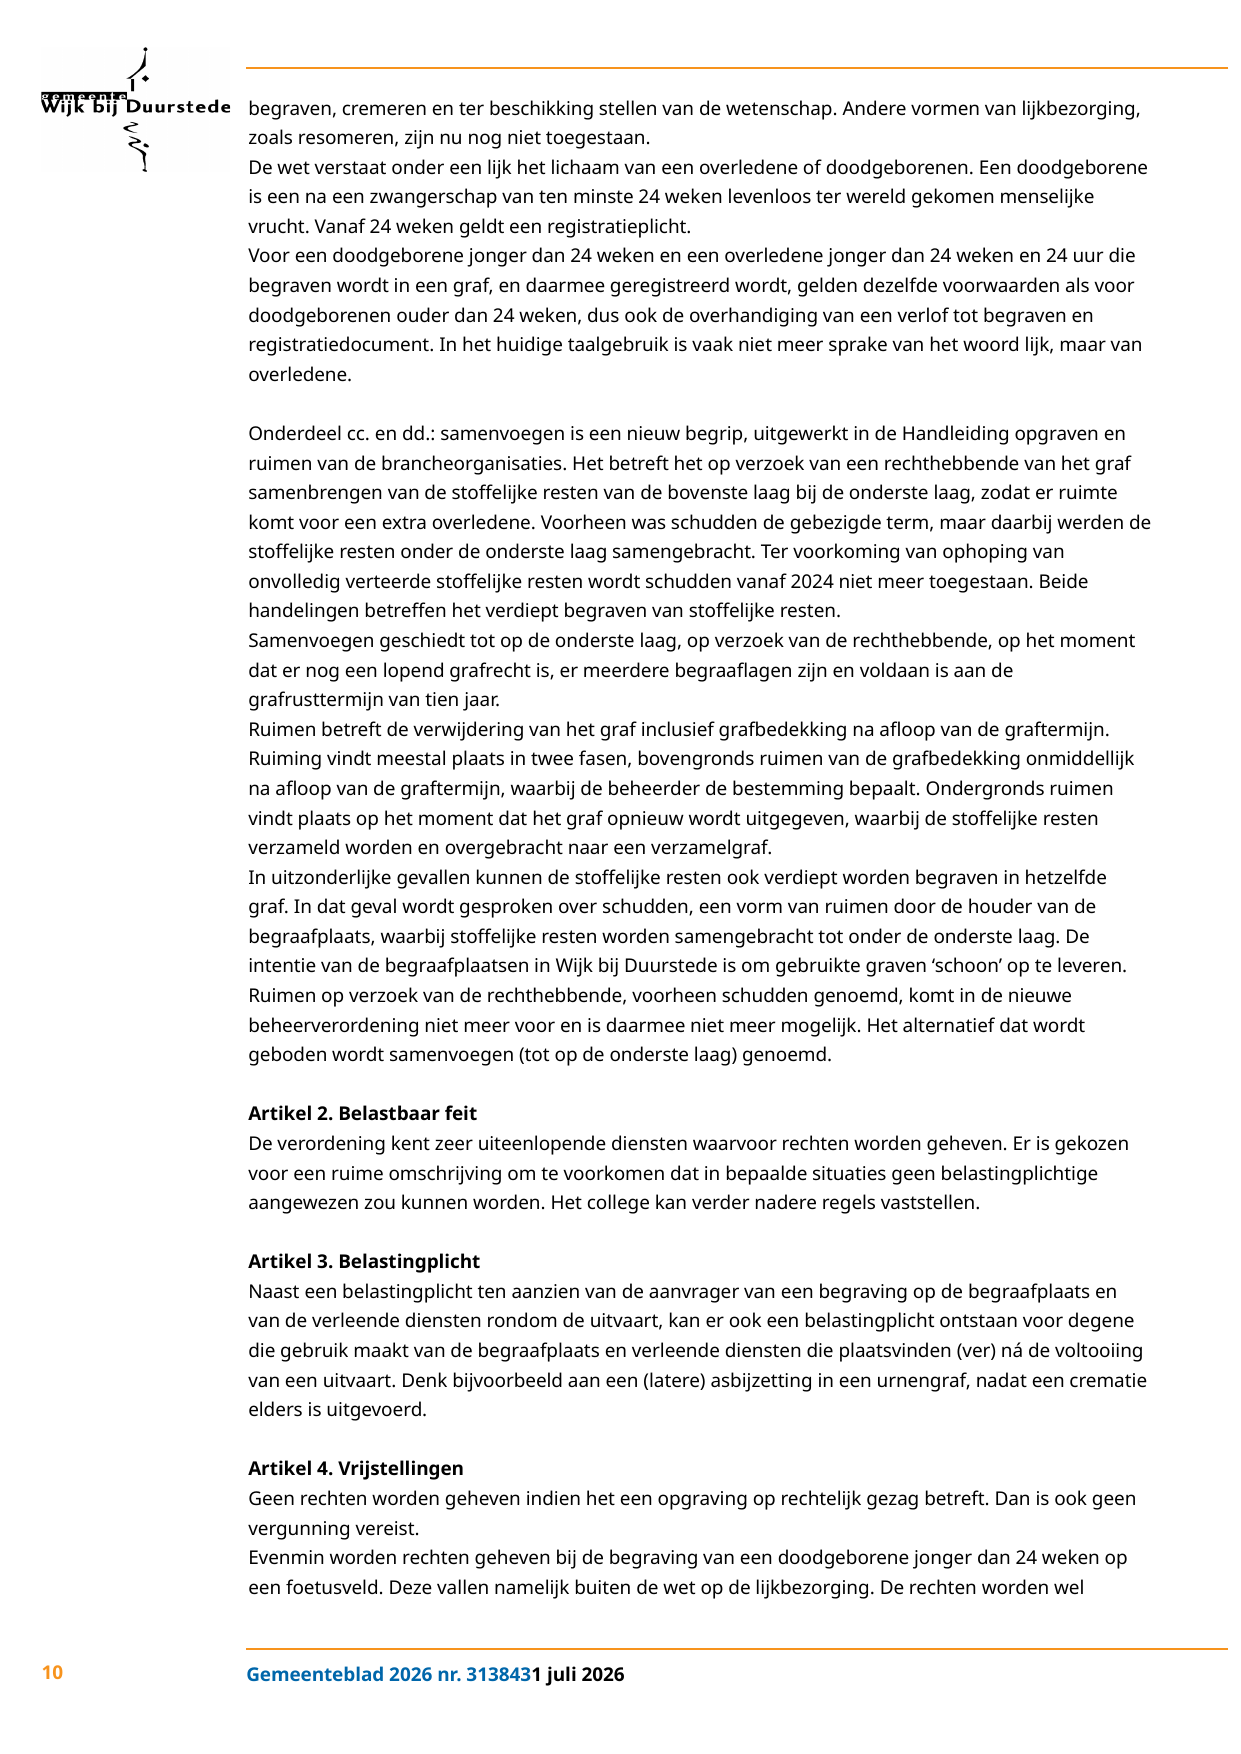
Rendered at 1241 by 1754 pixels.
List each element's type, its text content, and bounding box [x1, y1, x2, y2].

text Geen rechten worden geheven indien het een opgraving op rechtelijk gezag betreft. Dan is ook geen vergunning vereist. [248, 1485, 1152, 1541]
picture [41, 47, 231, 172]
text Artikel 3. Belastingplicht [248, 1248, 1152, 1274]
text Naast een belastingplicht ten aanzien van de aanvrager van een begraving op de begraafplaats en van de verleende diensten rondom de uitvaart, kan er ook een belastingplicht ontstaan voor degene die gebruik maakt van de begraafplaats en verleende diensten die plaatsvinden (ver) ná de voltooiing van een uitvaart. Denk bijvoorbeeld aan een (latere) asbijzetting in een urnengraf, nadat een crematie elders is uitgevoerd. [248, 1278, 1152, 1422]
text Ruimen op verzoek van de rechthebbende, voorheen schudden genoemd, komt in de nieuwe beheerverordening niet meer voor en is daarmee niet meer mogelijk. Het alternatief dat wordt geboden wordt samenvoegen (tot op de onderste laag) genoemd. [248, 982, 1152, 1067]
text In uitzonderlijke gevallen kunnen de stoffelijke resten ook verdiept worden begraven in hetzelfde graf. In dat geval wordt gesproken over schudden, een vorm van ruimen door de houder van de begraafplaats, waarbij stoffelijke resten worden samengebracht tot onder de onderste laag. De intentie van de begraafplaatsen in Wijk bij Duurstede is om gebruikte graven ‘schoon’ op te leveren. [248, 864, 1152, 978]
text Evenmin worden rechten geheven bij de begraving van een doodgeborene jonger dan 24 weken op een foetusveld. Deze vallen namelijk buiten de wet op de lijkbezorging. De rechten worden wel [248, 1544, 1152, 1600]
text begraven, cremeren en ter beschikking stellen van de wetenschap. Andere vormen van lijkbezorging, zoals resomeren, zijn nu nog niet toegestaan. [248, 95, 1152, 150]
text Voor een doodgeborene jonger dan 24 weken en een overledene jonger dan 24 weken en 24 uur die begraven wordt in een graf, en daarmee geregistreerd wordt, gelden dezelfde voorwaarden als voor doodgeborenen ouder dan 24 weken, dus ook de overhandiging van een verlof tot begraven en registratiedocument. In het huidige taalgebruik is vaak niet meer sprake van het woord lijk, maar van overledene. [248, 243, 1152, 387]
text De verordening kent zeer uiteenlopende diensten waarvoor rechten worden geheven. Er is gekozen voor een ruime omschrijving om te voorkomen dat in bepaalde situaties geen belastingplichtige aangewezen zou kunnen worden. Het college kan verder nadere regels vaststellen. [248, 1130, 1152, 1215]
text Ruimen betreft de verwijdering van het graf inclusief grafbedekking na afloop van de graftermijn. Ruiming vindt meestal plaats in twee fasen, bovengronds ruimen van de grafbedekking onmiddellijk na afloop van de graftermijn, waarbij de beheerder de bestemming bepaalt. Ondergronds ruimen vindt plaats op het moment dat het graf opnieuw wordt uitgegeven, waarbij de stoffelijke resten verzameld worden en overgebracht naar een verzamelgraf. [248, 716, 1152, 860]
text Onderdeel cc. en dd.: samenvoegen is een nieuw begrip, uitgewerkt in de Handleiding opgraven en ruimen van de brancheorganisaties. Het betreft het op verzoek van een rechthebbende van het graf samenbrengen van de stoffelijke resten van de bovenste laag bij de onderste laag, zodat er ruimte komt voor een extra overledene. Voorheen was schudden de gebezigde term, maar daarbij werden de stoffelijke resten onder de onderste laag samengebracht. Ter voorkoming van ophoping van onvolledig verteerde stoffelijke resten wordt schudden vanaf 2024 niet meer toegestaan. Beide handelingen betreffen het verdiept begraven van stoffelijke resten. [248, 420, 1152, 623]
text Artikel 4. Vrijstellingen [248, 1456, 1152, 1481]
text Samenvoegen geschiedt tot op de onderste laag, op verzoek van de rechthebbende, op het moment dat er nog een lopend grafrecht is, er meerdere begraaflagen zijn en voldaan is aan de grafrusttermijn van tien jaar. [248, 627, 1152, 712]
text Artikel 2. Belastbaar feit [248, 1101, 1152, 1126]
text De wet verstaat onder een lijk het lichaam van een overledene of doodgeborenen. Een doodgeborene is een na een zwangerschap van ten minste 24 weken levenloos ter wereld gekomen menselijke vrucht. Vanaf 24 weken geldt een registratieplicht. [248, 154, 1152, 239]
